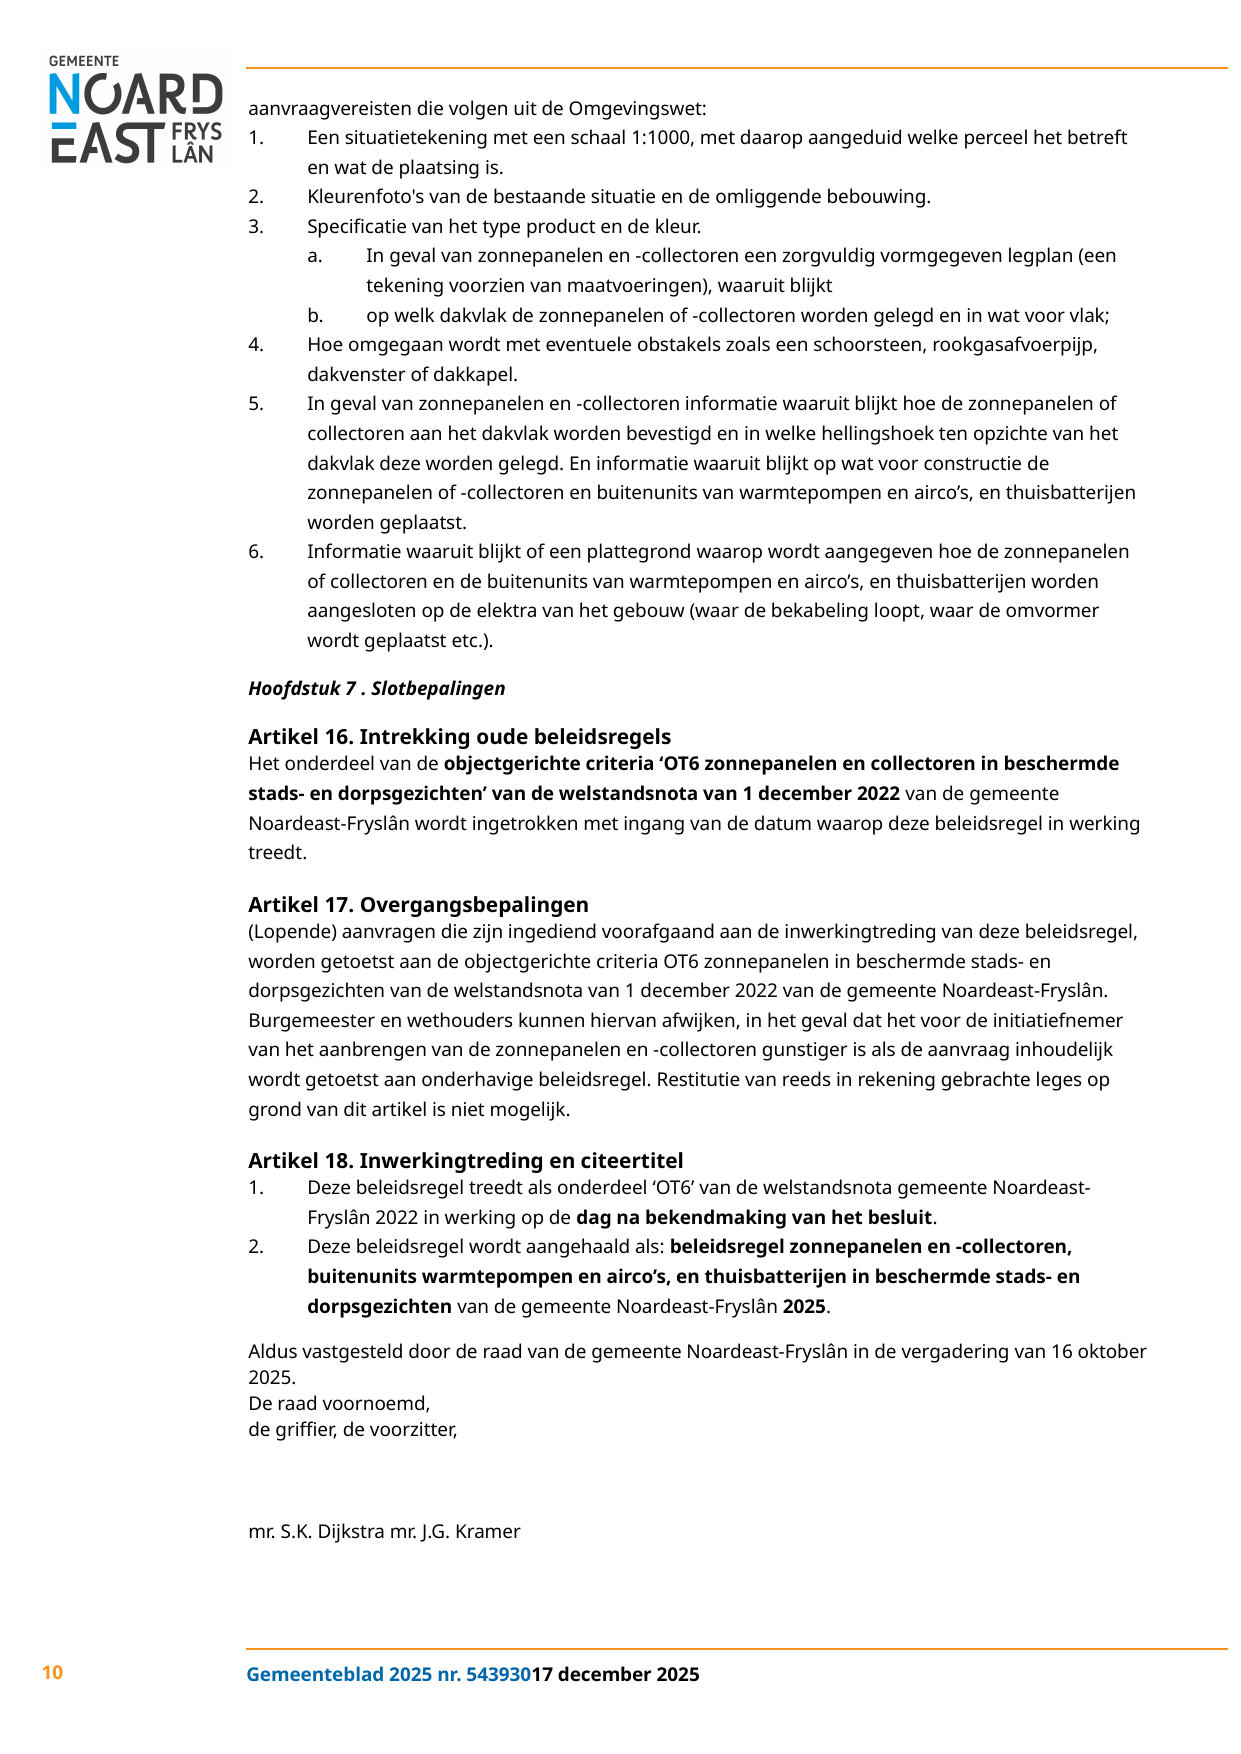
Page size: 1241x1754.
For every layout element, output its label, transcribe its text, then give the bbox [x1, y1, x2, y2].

text De raad voornoemd, [248, 1390, 1152, 1416]
list Kleurenfoto's van de bestaande situatie en de omliggende bebouwing. [248, 183, 1152, 209]
list Informatie waaruit blijkt of een plattegrond waarop wordt aangegeven hoe de zonnepanelen of collectoren en de buitenunits van warmtepompen en airco’s, en thuisbatterijen worden aangesloten op de elektra van het gebouw (waar de bekabeling loopt, waar de omvormer wordt geplaatst etc.). [248, 538, 1152, 653]
list Hoe omgegaan wordt met eventuele obstakels zoals een schoorsteen, rookgasafvoerpijp, dakvenster of dakkapel. [248, 331, 1152, 387]
text Artikel 16. Intrekking oude beleidsregels [248, 722, 1152, 751]
text (Lopende) aanvragen die zijn ingediend voorafgaand aan de inwerkingtreding van deze beleidsregel, worden getoetst aan de objectgerichte criteria OT6 zonnepanelen in beschermde stads- en dorpsgezichten van de welstandsnota van 1 december 2022 van de gemeente Noardeast-Fryslân. Burgemeester en wethouders kunnen hiervan afwijken, in het geval dat het voor de initiatiefnemer van het aanbrengen van de zonnepanelen en -collectoren gunstiger is als de aanvraag inhoudelijk wordt getoetst aan onderhavige beleidsregel. Restitutie van reeds in rekening gebrachte leges op grond van dit artikel is niet mogelijk. [248, 918, 1152, 1121]
text aanvraagvereisten die volgen uit de Omgevingswet: [248, 95, 1152, 121]
list op welk dakvlak de zonnepanelen of -collectoren worden gelegd en in wat voor vlak; [307, 302, 1152, 328]
list Deze beleidsregel treedt als onderdeel ‘OT6’ van de welstandsnota gemeente Noardeast-Fryslân 2022 in werking op de dag na bekendmaking van het besluit. [248, 1174, 1152, 1230]
text mr. S.K. Dijkstra mr. J.G. Kramer [248, 1519, 1152, 1544]
text Het onderdeel van de objectgerichte criteria ‘OT6 zonnepanelen en collectoren in beschermde stads- en dorpsgezichten’ van de welstandsnota van 1 december 2022 van de gemeente Noardeast-Fryslân wordt ingetrokken met ingang van de datum waarop deze beleidsregel in werking treedt. [248, 751, 1152, 865]
text de griffier, de voorzitter, [248, 1416, 1152, 1441]
list In geval van zonnepanelen en -collectoren informatie waaruit blijkt hoe de zonnepanelen of collectoren aan het dakvlak worden bevestigd en in welke hellingshoek ten opzichte van het dakvlak deze worden gelegd. En informatie waaruit blijkt op wat voor constructie de zonnepanelen of -collectoren en buitenunits van warmtepompen en airco’s, en thuisbatterijen worden geplaatst. [248, 391, 1152, 535]
list Deze beleidsregel wordt aangehaald als: beleidsregel zonnepanelen en -collectoren, buitenunits warmtepompen en airco’s, en thuisbatterijen in beschermde stads- en dorpsgezichten van de gemeente Noardeast-Fryslân 2025. [248, 1234, 1152, 1319]
text Hoofdstuk 7 . Slotbepalingen [248, 673, 1152, 701]
list Specificatie van het type product en de kleur. [248, 213, 1152, 239]
text Aldus vastgesteld door de raad van de gemeente Noardeast-Fryslân in de vergadering van 16 oktober 2025. [248, 1338, 1152, 1390]
text Artikel 18. Inwerkingtreding en citeertitel [248, 1146, 1152, 1174]
list In geval van zonnepanelen en -collectoren een zorgvuldig vormgegeven legplan (een tekening voorzien van maatvoeringen), waaruit blijkt [307, 243, 1152, 298]
text Artikel 17. Overgangsbepalingen [248, 890, 1152, 918]
picture [41, 47, 231, 172]
list Een situatietekening met een schaal 1:1000, met daarop aangeduid welke perceel het betreft en wat de plaatsing is. [248, 124, 1152, 180]
